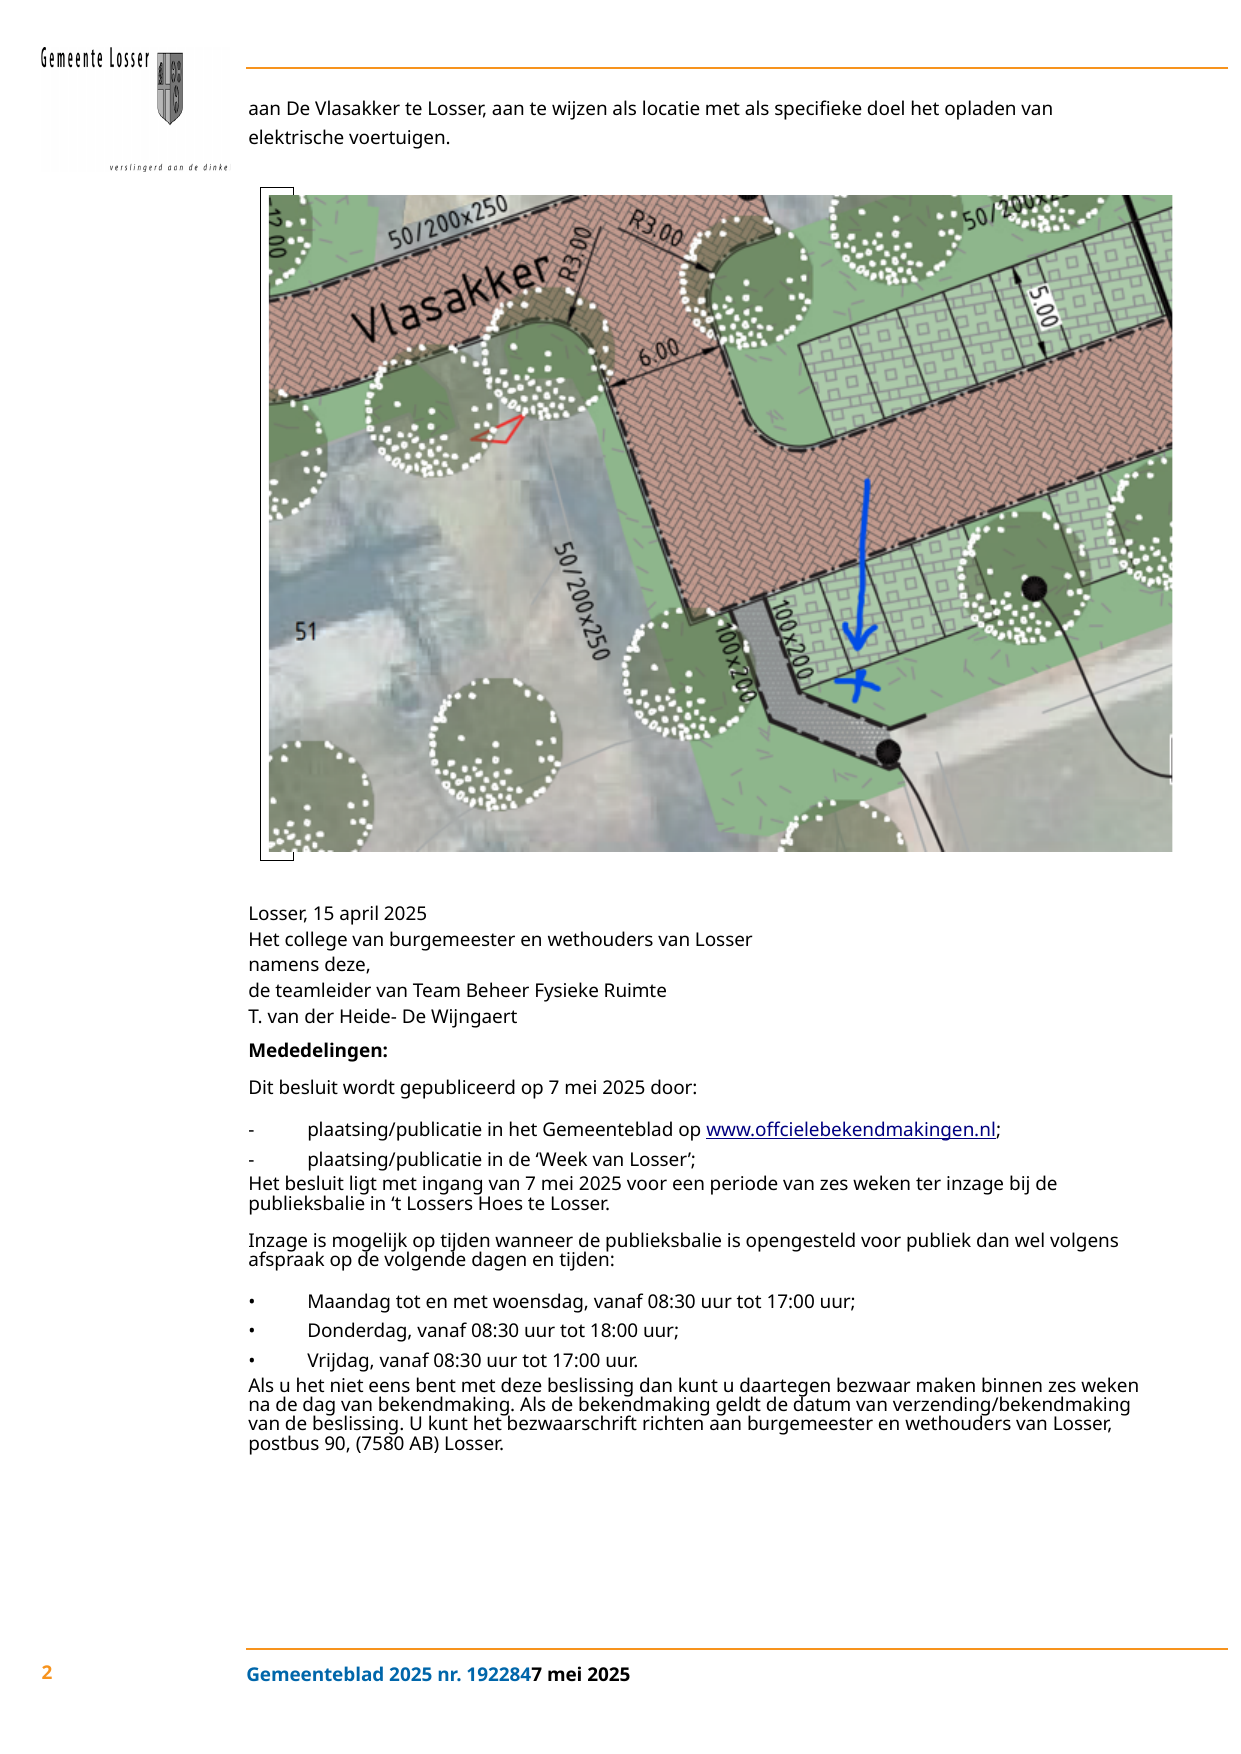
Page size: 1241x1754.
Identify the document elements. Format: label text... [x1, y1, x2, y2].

text Inzage is mogelijk op tijden wanneer de publieksbalie is opengesteld voor publiek dan wel volgens afspraak op de volgende dagen en tijden: [248, 1232, 1152, 1270]
text T. van der Heide- De Wijngaert [248, 1003, 1152, 1029]
list Vrijdag, vanaf 08:30 uur tot 17:00 uur. [248, 1347, 1152, 1373]
list Donderdag, vanaf 08:30 uur tot 18:00 uur; [248, 1317, 1152, 1343]
text Het besluit ligt met ingang van 7 mei 2025 voor een periode van zes weken ter inzage bij de publieksbalie in ‘t Lossers Hoes te Losser. [248, 1175, 1152, 1214]
text Mededelingen: [248, 1042, 1152, 1062]
picture [268, 195, 1173, 852]
picture [41, 47, 231, 172]
text Als u het niet eens bent met deze beslissing dan kunt u daartegen bezwaar maken binnen zes weken na de dag van bekendmaking. Als de bekendmaking geldt de datum van verzending/bekendmaking van de beslissing. U kunt het bezwaarschrift richten aan burgemeester en wethouders van Losser, postbus 90, (7580 AB) Losser. [248, 1377, 1152, 1454]
list plaatsing/publicatie in het Gemeenteblad op www.offcielebekendmakingen.nl; [248, 1116, 1152, 1142]
list Maandag tot en met woensdag, vanaf 08:30 uur tot 17:00 uur; [248, 1288, 1152, 1314]
list plaatsing/publicatie in de ‘Week van Losser’; [248, 1146, 1152, 1172]
text namens deze, [248, 951, 1152, 977]
text Losser, 15 april 2025 [248, 900, 1152, 926]
text aan De Vlasakker te Losser, aan te wijzen als locatie met als specifieke doel het opladen van elektrische voertuigen. [248, 95, 1152, 150]
text Dit besluit wordt gepubliceerd op 7 mei 2025 door: [248, 1079, 1152, 1098]
text de teamleider van Team Beheer Fysieke Ruimte [248, 977, 1152, 1003]
text Het college van burgemeester en wethouders van Losser [248, 926, 1152, 951]
